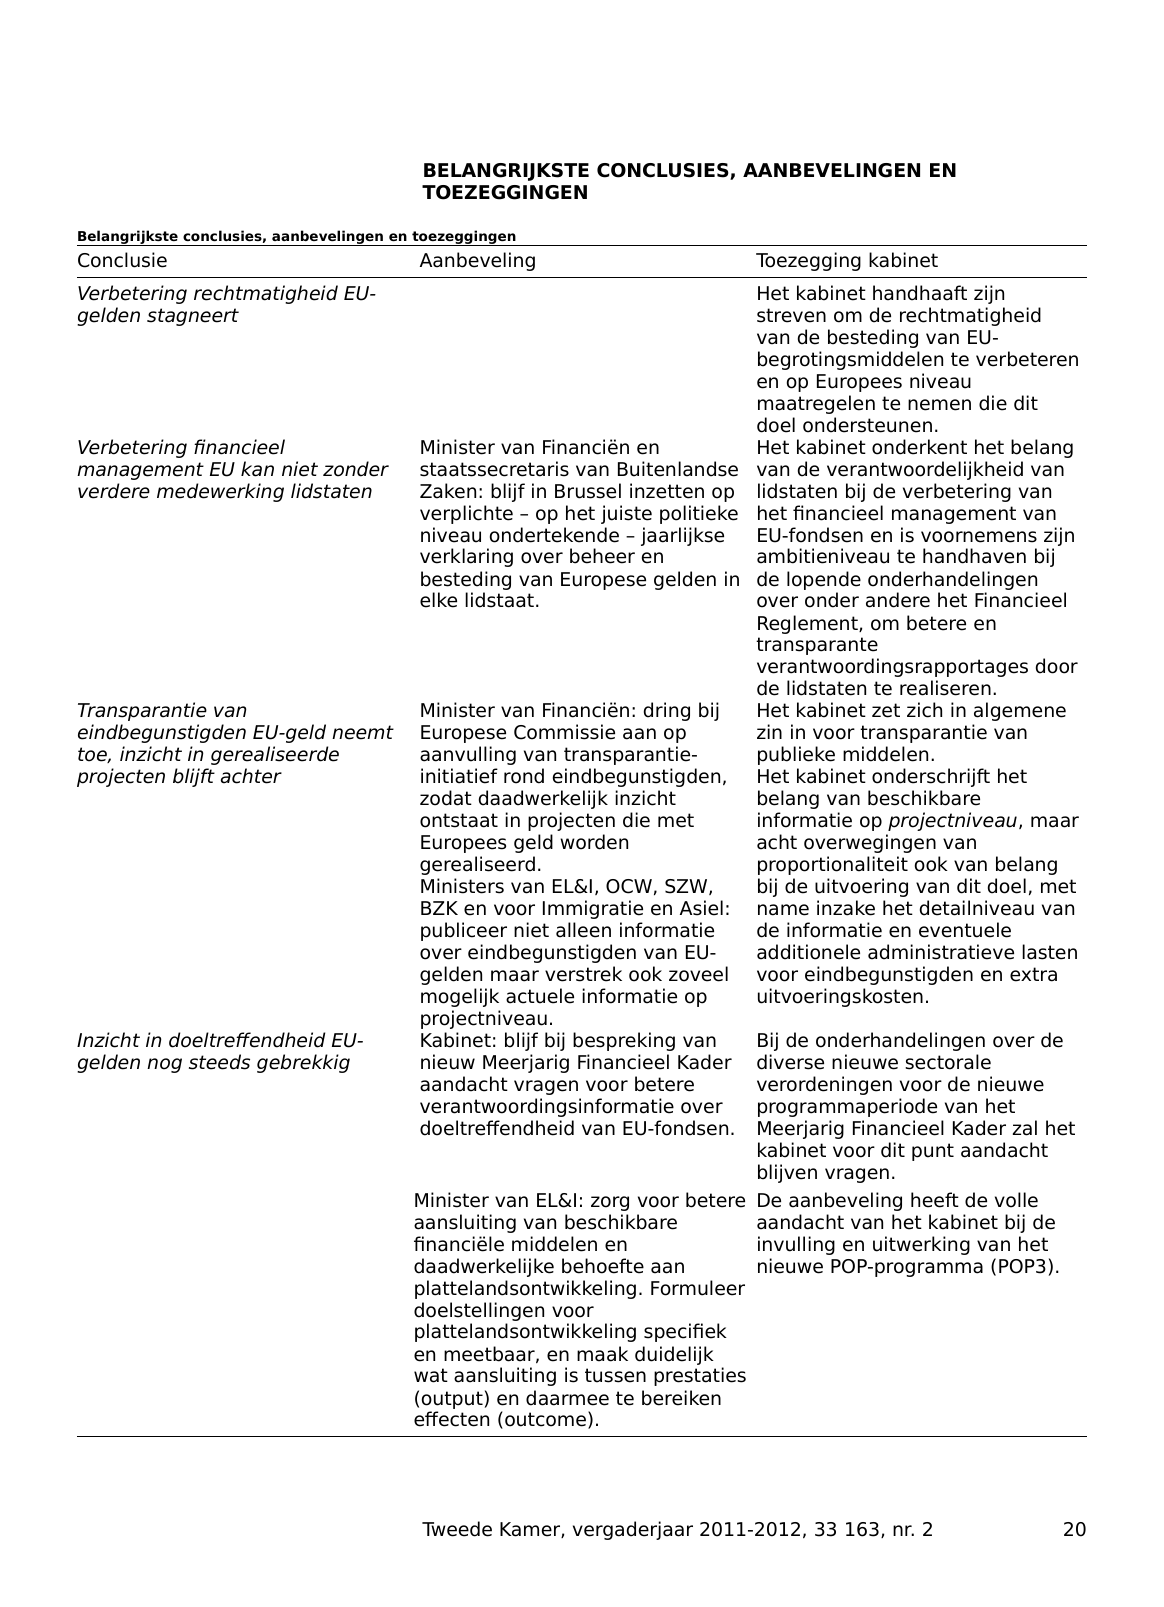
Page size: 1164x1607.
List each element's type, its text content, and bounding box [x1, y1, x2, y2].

table_cell Verbetering financieel management EU kan niet zonder verdere medewerking lidstaten [77, 437, 413, 700]
table_cell Aanbeveling [413, 246, 750, 277]
table_cell Het kabinet onderkent het belang van de verantwoordelijkheid van lidstaten bij de verbetering van het financieel management van EU-fondsen en is voornemens zijn ambitieniveau te handhaven bij de lopende onderhandelingen over onder andere het Financieel Reglement, om betere en transparante verantwoordingsrapportages door de lidstaten te realiseren. [750, 437, 1087, 700]
table_cell Verbetering rechtmatigheid EU-gelden stagneert [77, 278, 413, 437]
table_cell Het kabinet handhaaft zijn streven om de rechtmatigheid van de besteding van EU-begrotingsmiddelen te verbeteren en op Europees niveau maatregelen te nemen die dit doel ondersteunen. [750, 278, 1087, 437]
table_cell [413, 278, 750, 437]
table_header Belangrijkste conclusies, aanbevelingen en toezeggingen [77, 229, 1087, 244]
table_cell Bij de onderhandelingen over de diverse nieuwe sectorale verordeningen voor de nieuwe programmaperiode van het Meerjarig Financieel Kader zal het kabinet voor dit punt aandacht blijven vragen. [750, 1030, 1087, 1188]
table_cell De aanbeveling heeft de volle aandacht van het kabinet bij de invulling en uitwerking van het nieuwe POP-programma (POP3). [750, 1189, 1087, 1436]
subtitle BELANGRIJKSTE CONCLUSIES, AANBEVELINGEN EN TOEZEGGINGEN [422, 160, 1087, 204]
table_cell Het kabinet zet zich in algemene zin in voor transparantie van publieke middelen. Het kabinet onderschrijft het belang van beschikbare informatie op projectniveau, maar acht overwegingen van proportionaliteit ook van belang bij de uitvoering van dit doel, met name inzake het detailniveau van de informatie en eventuele additionele administratieve lasten voor eindbegunstigden en extra uitvoeringskosten. [750, 700, 1087, 1030]
table_cell Transparantie van eindbegunstigden EU-geld neemt toe, inzicht in gerealiseerde projecten blijft achter [77, 700, 413, 1030]
table_cell Toezegging kabinet [750, 246, 1087, 277]
table_cell Inzicht in doeltreffendheid EU-gelden nog steeds gebrekkig [77, 1030, 413, 1436]
table_cell Minister van Financiën: dring bij Europese Commissie aan op aanvulling van transparantie-initiatief rond eindbegunstigden, zodat daadwerkelijk inzicht ontstaat in projecten die met Europees geld worden gerealiseerd. Ministers van EL&I, OCW, SZW, BZK en voor Immigratie en Asiel: publiceer niet alleen informatie over eindbegunstigden van EU-gelden maar verstrek ook zoveel mogelijk actuele informatie op projectniveau. [413, 700, 750, 1030]
table_cell Conclusie [77, 246, 413, 277]
table_cell Kabinet: blijf bij bespreking van nieuw Meerjarig Financieel Kader aandacht vragen voor betere verantwoordingsinformatie over doeltreffendheid van EU-fondsen. [413, 1030, 750, 1188]
table_cell Minister van Financiën en staatssecretaris van Buitenlandse Zaken: blijf in Brussel inzetten op verplichte – op het juiste politieke niveau ondertekende – jaarlijkse verklaring over beheer en besteding van Europese gelden in elke lidstaat. [413, 437, 750, 700]
table_cell Minister van EL&I: zorg voor betere aansluiting van beschikbare financiële middelen en daadwerkelijke behoefte aan plattelandsontwikkeling. Formuleer doelstellingen voor plattelandsontwikkeling specifiek en meetbaar, en maak duidelijk wat aansluiting is tussen prestaties (output) en daarmee te bereiken effecten (outcome). [413, 1189, 750, 1436]
